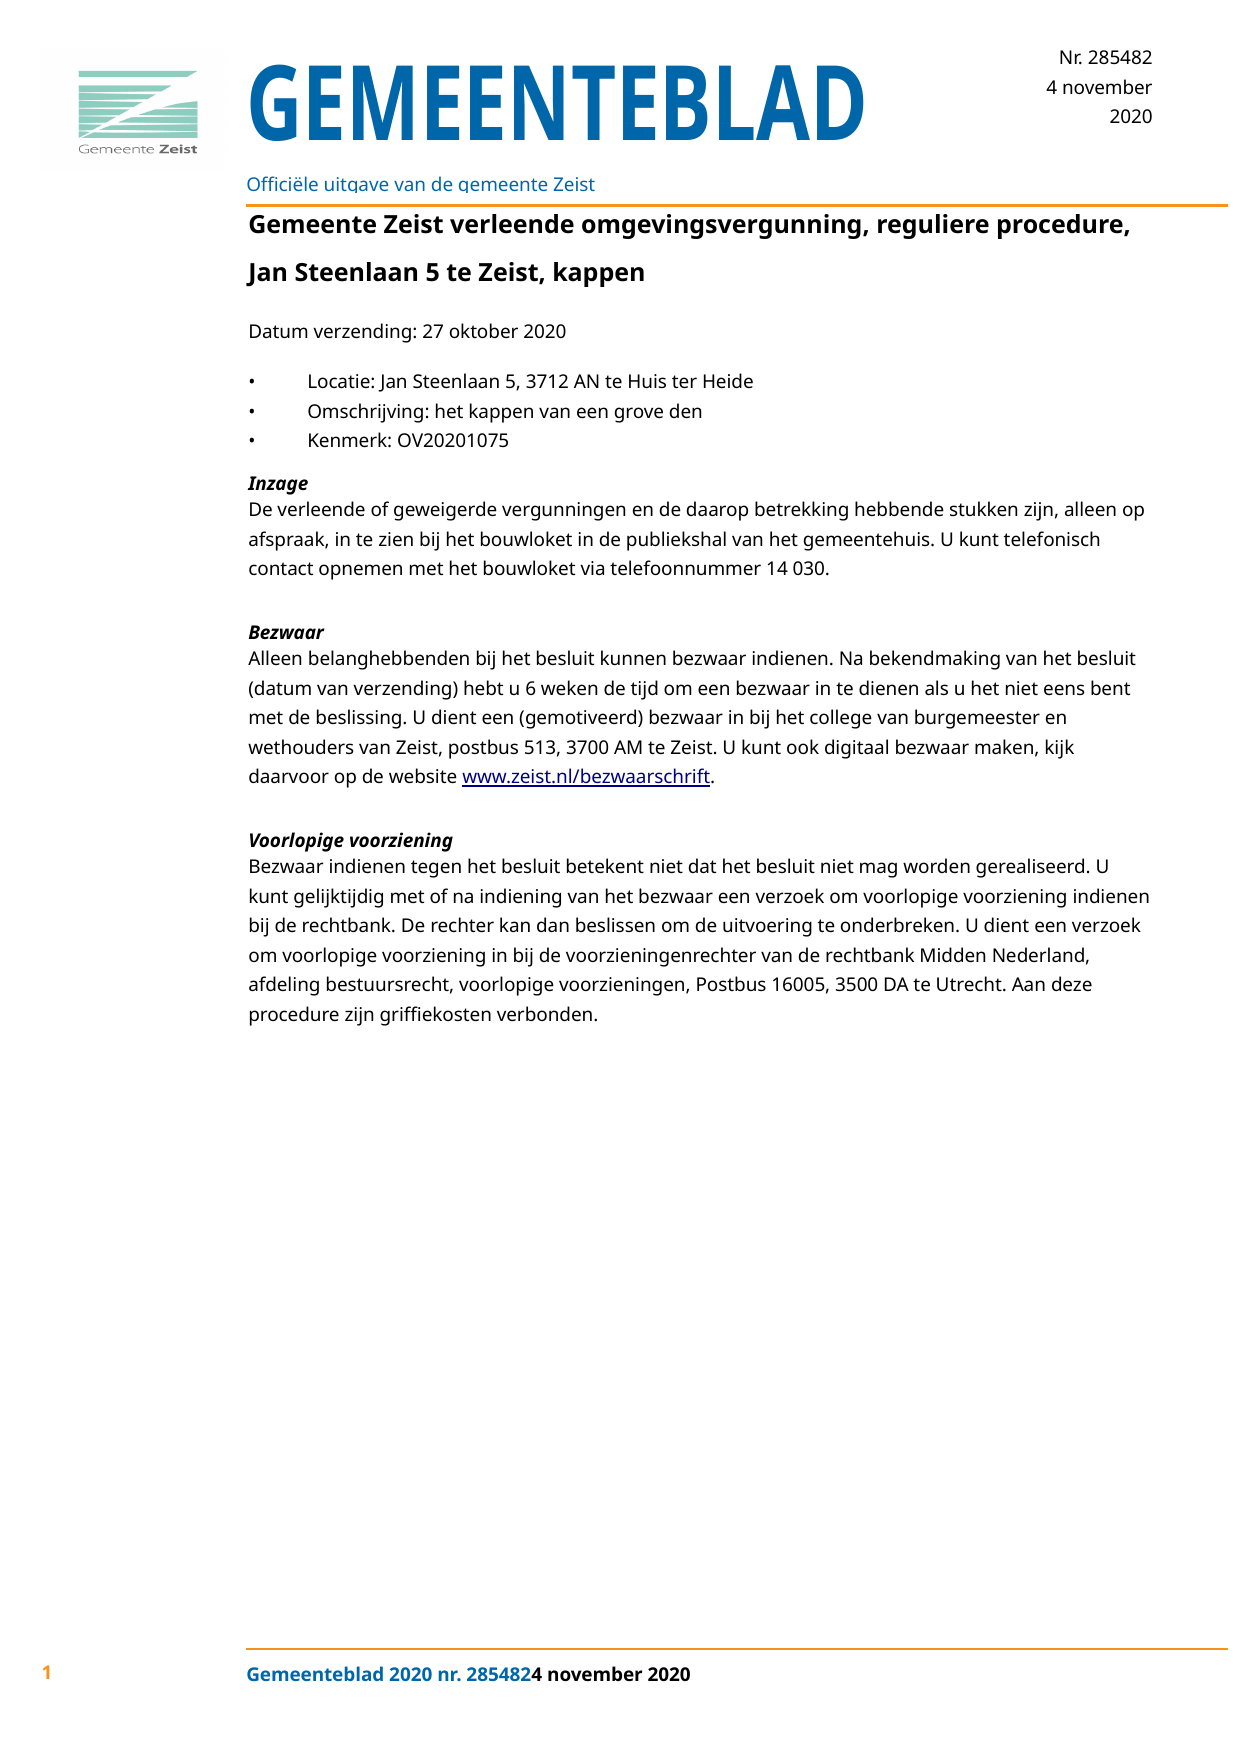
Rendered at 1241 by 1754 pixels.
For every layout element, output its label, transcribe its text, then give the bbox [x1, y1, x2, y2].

text Bezwaar [248, 619, 1152, 645]
list Kenmerk: OV20201075 [248, 427, 1152, 453]
text Voorlopige voorziening [248, 827, 1152, 853]
text Datum verzending: 27 oktober 2020 [248, 318, 1152, 344]
list Locatie: Jan Steenlaan 5, 3712 AN te Huis ter Heide [248, 368, 1152, 394]
list Omschrijving: het kappen van een grove den [248, 398, 1152, 424]
text Alleen belanghebbenden bij het besluit kunnen bezwaar indienen. Na bekendmaking van het besluit (datum van verzending) hebt u 6 weken de tijd om een bezwaar in te dienen als u het niet eens bent met de beslissing. U dient een (gemotiveerd) bezwaar in bij het college van burgemeester en wethouders van Zeist, postbus 513, 3700 AM te Zeist. U kunt ook digitaal bezwaar maken, kijk daarvoor op de website www.zeist.nl/bezwaarschrift. [248, 645, 1152, 789]
text Gemeente Zeist verleende omgevingsvergunning, reguliere procedure, Jan Steenlaan 5 te Zeist, kappen [248, 207, 1152, 288]
text Inzage [248, 471, 1152, 496]
picture [41, 47, 231, 172]
text Bezwaar indienen tegen het besluit betekent niet dat het besluit niet mag worden gerealiseerd. U kunt gelijktijdig met of na indiening van het bezwaar een verzoek om voorlopige voorziening indienen bij de rechtbank. De rechter kan dan beslissen om de uitvoering te onderbreken. U dient een verzoek om voorlopige voorziening in bij de voorzieningenrechter van de rechtbank Midden Nederland, afdeling bestuursrecht, voorlopige voorzieningen, Postbus 16005, 3500 DA te Utrecht. Aan deze procedure zijn griffiekosten verbonden. [248, 853, 1152, 1027]
text De verleende of geweigerde vergunningen en de daarop betrekking hebbende stukken zijn, alleen op afspraak, in te zien bij het bouwloket in de publiekshal van het gemeentehuis. U kunt telefonisch contact opnemen met het bouwloket via telefoonnummer 14 030. [248, 496, 1152, 581]
